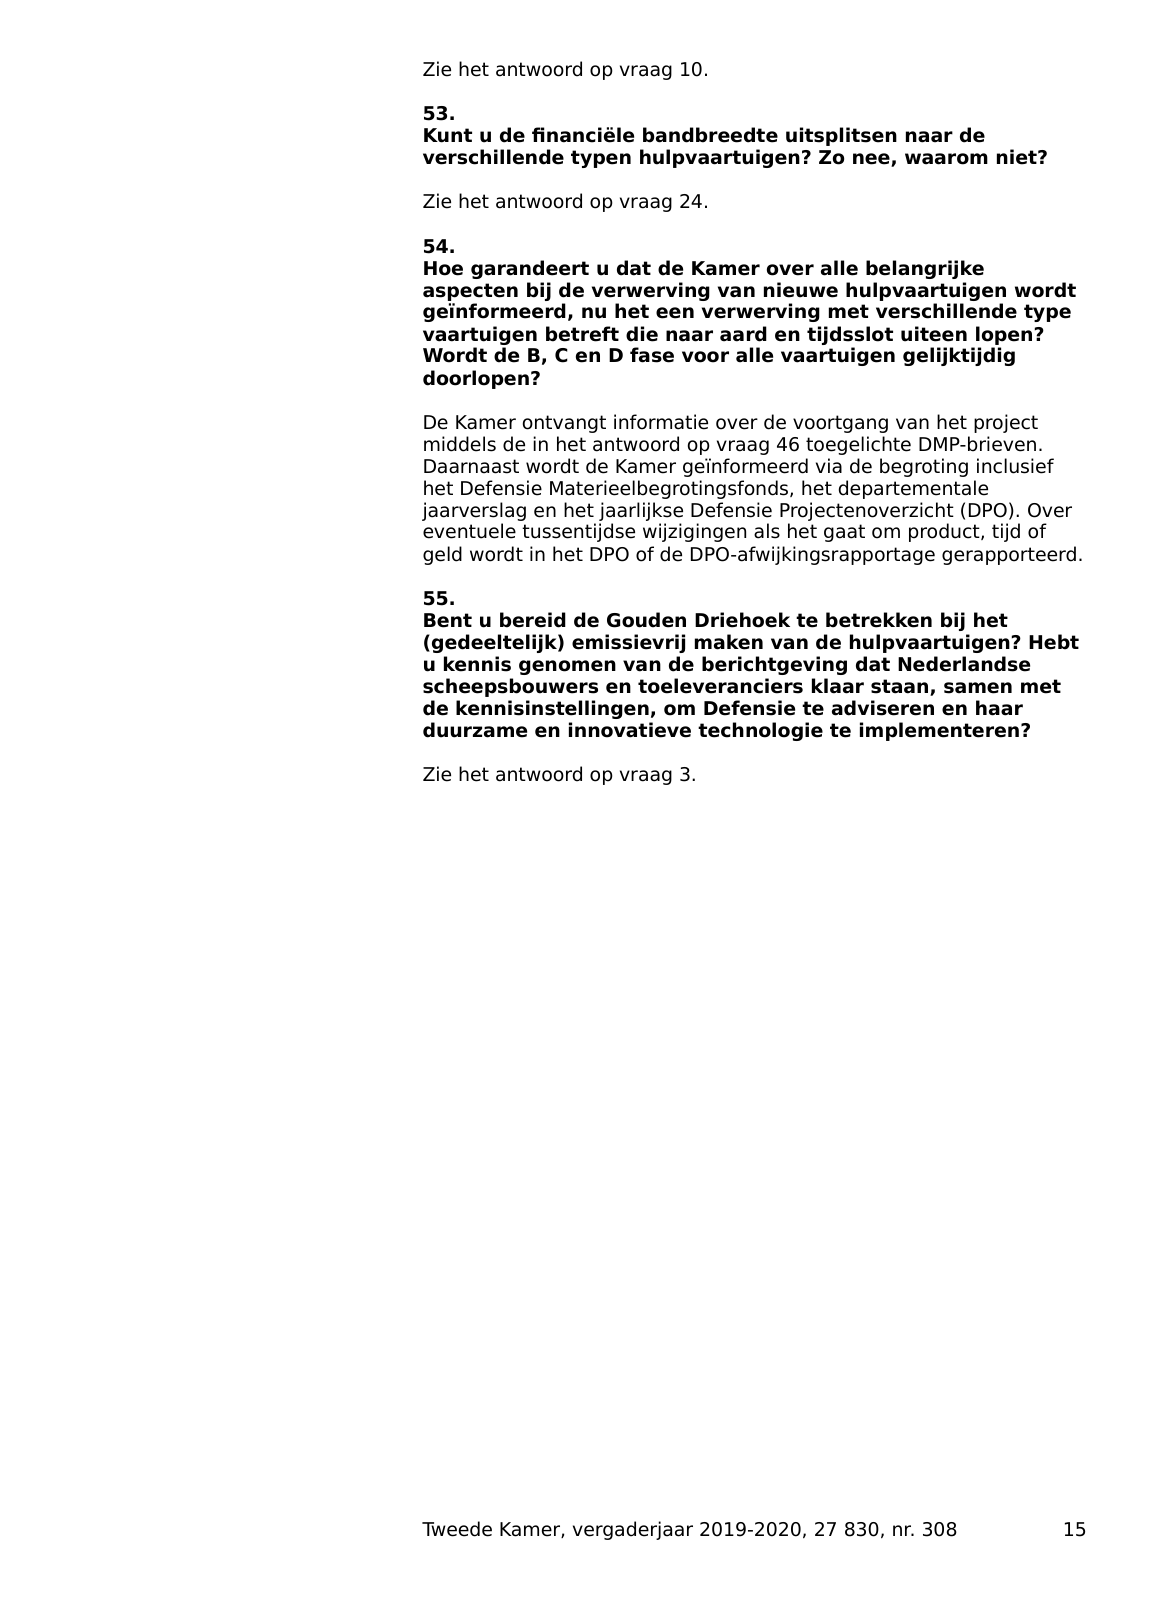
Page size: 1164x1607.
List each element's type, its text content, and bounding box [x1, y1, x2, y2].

text Kunt u de financiële bandbreedte uitsplitsen naar de verschillende typen hulpvaartuigen? Zo nee, waarom niet? [422, 125, 1087, 169]
text Zie het antwoord op vraag 3. [422, 764, 1087, 786]
text Hoe garandeert u dat de Kamer over alle belangrijke aspecten bij de verwerving van nieuwe hulpvaartuigen wordt geïnformeerd, nu het een verwerving met verschillende type vaartuigen betreft die naar aard en tijdsslot uiteen lopen? Wordt de B, C en D fase voor alle vaartuigen gelijktijdig doorlopen? [422, 257, 1087, 389]
text Zie het antwoord op vraag 10. [422, 59, 1087, 81]
text 53. [422, 103, 1087, 125]
text Zie het antwoord op vraag 24. [422, 191, 1087, 213]
text Bent u bereid de Gouden Driehoek te betrekken bij het (gedeeltelijk) emissievrij maken van de hulpvaartuigen? Hebt u kennis genomen van de berichtgeving dat Nederlandse scheepsbouwers en toeleveranciers klaar staan, samen met de kennisinstellingen, om Defensie te adviseren en haar duurzame en innovatieve technologie te implementeren? [422, 609, 1087, 741]
text 54. [422, 236, 1087, 257]
text De Kamer ontvangt informatie over de voortgang van het project middels de in het antwoord op vraag 46 toegelichte DMP-brieven. Daarnaast wordt de Kamer geïnformeerd via de begroting inclusief het Defensie Materieelbegrotingsfonds, het departementale jaarverslag en het jaarlijkse Defensie Projectenoverzicht (DPO). Over eventuele tussentijdse wijzigingen als het gaat om product, tijd of geld wordt in het DPO of de DPO-afwijkingsrapportage gerapporteerd. [422, 412, 1087, 565]
text 55. [422, 588, 1087, 609]
